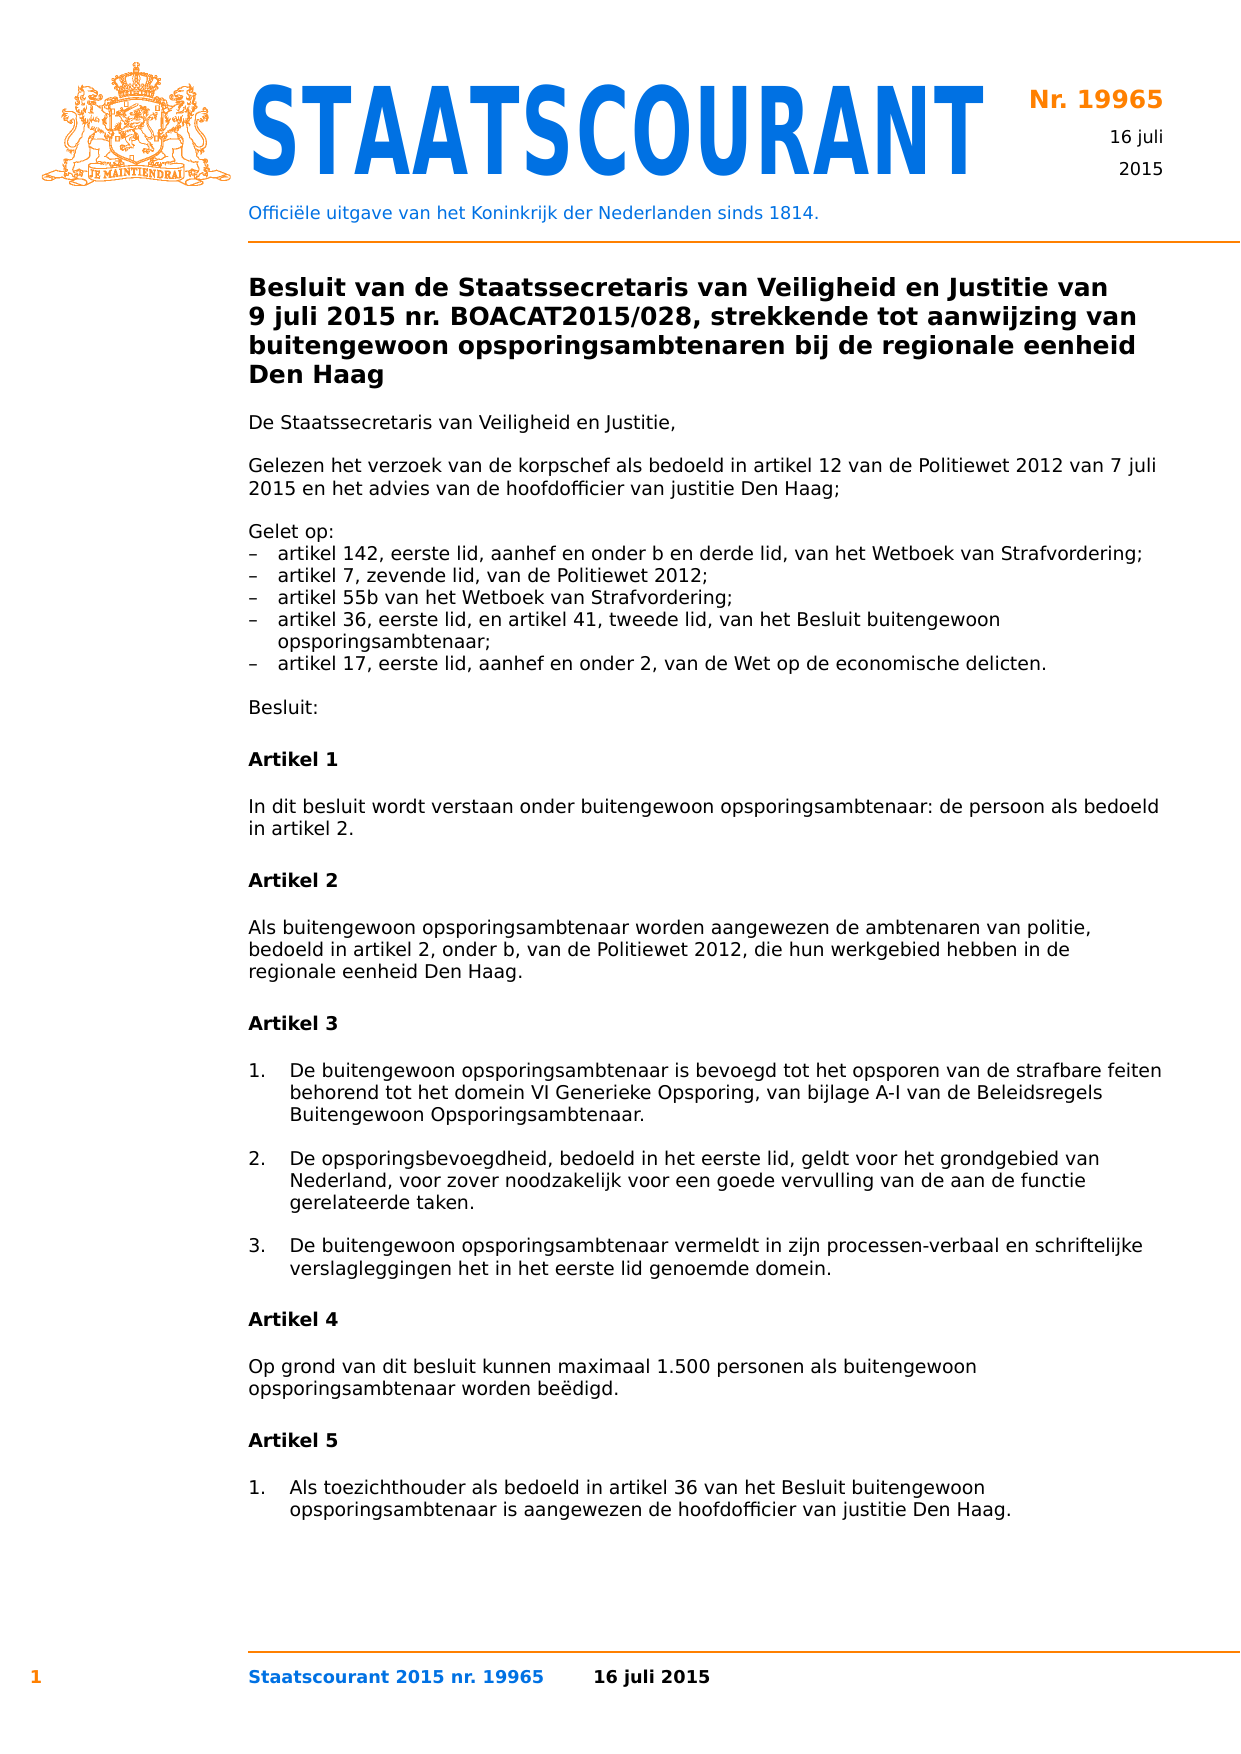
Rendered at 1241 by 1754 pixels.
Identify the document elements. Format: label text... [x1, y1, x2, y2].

table_cell 16 juli [998, 121, 1240, 153]
text 1. Als toezichthouder als bedoeld in artikel 36 van het Besluit buitengewoon opsporingsambtenaar is aangewezen de hoofdofficier van justitie Den Haag. [248, 1477, 1163, 1521]
text Gelet op: [248, 521, 1163, 543]
text 2. De opsporingsbevoegdheid, bedoeld in het eerste lid, geldt voor het grondgebied van Nederland, voor zover noodzakelijk voor een goede vervulling van de aan de functie gerelateerde taken. [248, 1148, 1163, 1213]
subtitle Artikel 1 [248, 749, 1163, 771]
text De Staatssecretaris van Veiligheid en Justitie, [248, 412, 1163, 433]
text Gelezen het verzoek van de korpschef als bedoeld in artikel 12 van de Politiewet 2012 van 7 juli 2015 en het advies van de hoofdofficier van justitie Den Haag; [248, 455, 1163, 499]
text – artikel 36, eerste lid, en artikel 41, tweede lid, van het Besluit buitengewoon opsporingsambtenaar; [248, 609, 1163, 653]
picture [41, 62, 231, 186]
text In dit besluit wordt verstaan onder buitengewoon opsporingsambtenaar: de persoon als bedoeld in artikel 2. [248, 796, 1163, 840]
text – artikel 7, zevende lid, van de Politiewet 2012; [248, 565, 1163, 587]
text – artikel 142, eerste lid, aanhef en onder b en derde lid, van het Wetboek van Strafvordering; [248, 543, 1163, 565]
table_cell 2015 [998, 153, 1240, 203]
text – artikel 17, eerste lid, aanhef en onder 2, van de Wet op de economische delicten. [248, 653, 1163, 675]
subtitle Artikel 2 [248, 870, 1163, 892]
subtitle Artikel 3 [248, 1013, 1163, 1035]
subtitle Artikel 4 [248, 1309, 1163, 1331]
subtitle Artikel 5 [248, 1430, 1163, 1452]
text 3. De buitengewoon opsporingsambtenaar vermeldt in zijn processen-verbaal en schriftelijke verslagleggingen het in het eerste lid genoemde domein. [248, 1235, 1163, 1279]
text 1. De buitengewoon opsporingsambtenaar is bevoegd tot het opsporen van de strafbare feiten behorend tot het domein VI Generieke Opsporing, van bijlage A-I van de Beleidsregels Buitengewoon Opsporingsambtenaar. [248, 1060, 1163, 1126]
table_header [25, 62, 248, 241]
text – artikel 55b van het Wetboek van Strafvordering; [248, 587, 1163, 609]
subtitle Besluit van de Staatssecretaris van Veiligheid en Justitie van 9 juli 2015 nr. BOACAT2015/028, strekkende tot aanwijzing van buitengewoon opsporingsambtenaren bij de regionale eenheid Den Haag [248, 273, 1163, 390]
text Besluit: [248, 697, 1163, 719]
text Als buitengewoon opsporingsambtenaar worden aangewezen de ambtenaren van politie, bedoeld in artikel 2, onder b, van de Politiewet 2012, die hun werkgebied hebben in de regionale eenheid Den Haag. [248, 917, 1163, 983]
table_header Nr. 19965 [998, 62, 1240, 121]
text Op grond van dit besluit kunnen maximaal 1.500 personen als buitengewoon opsporingsambtenaar worden beëdigd. [248, 1356, 1163, 1400]
table_header STAATSCOURANT [248, 62, 998, 203]
table_cell Officiële uitgave van het Koninkrijk der Nederlanden sinds 1814. [248, 203, 1240, 241]
